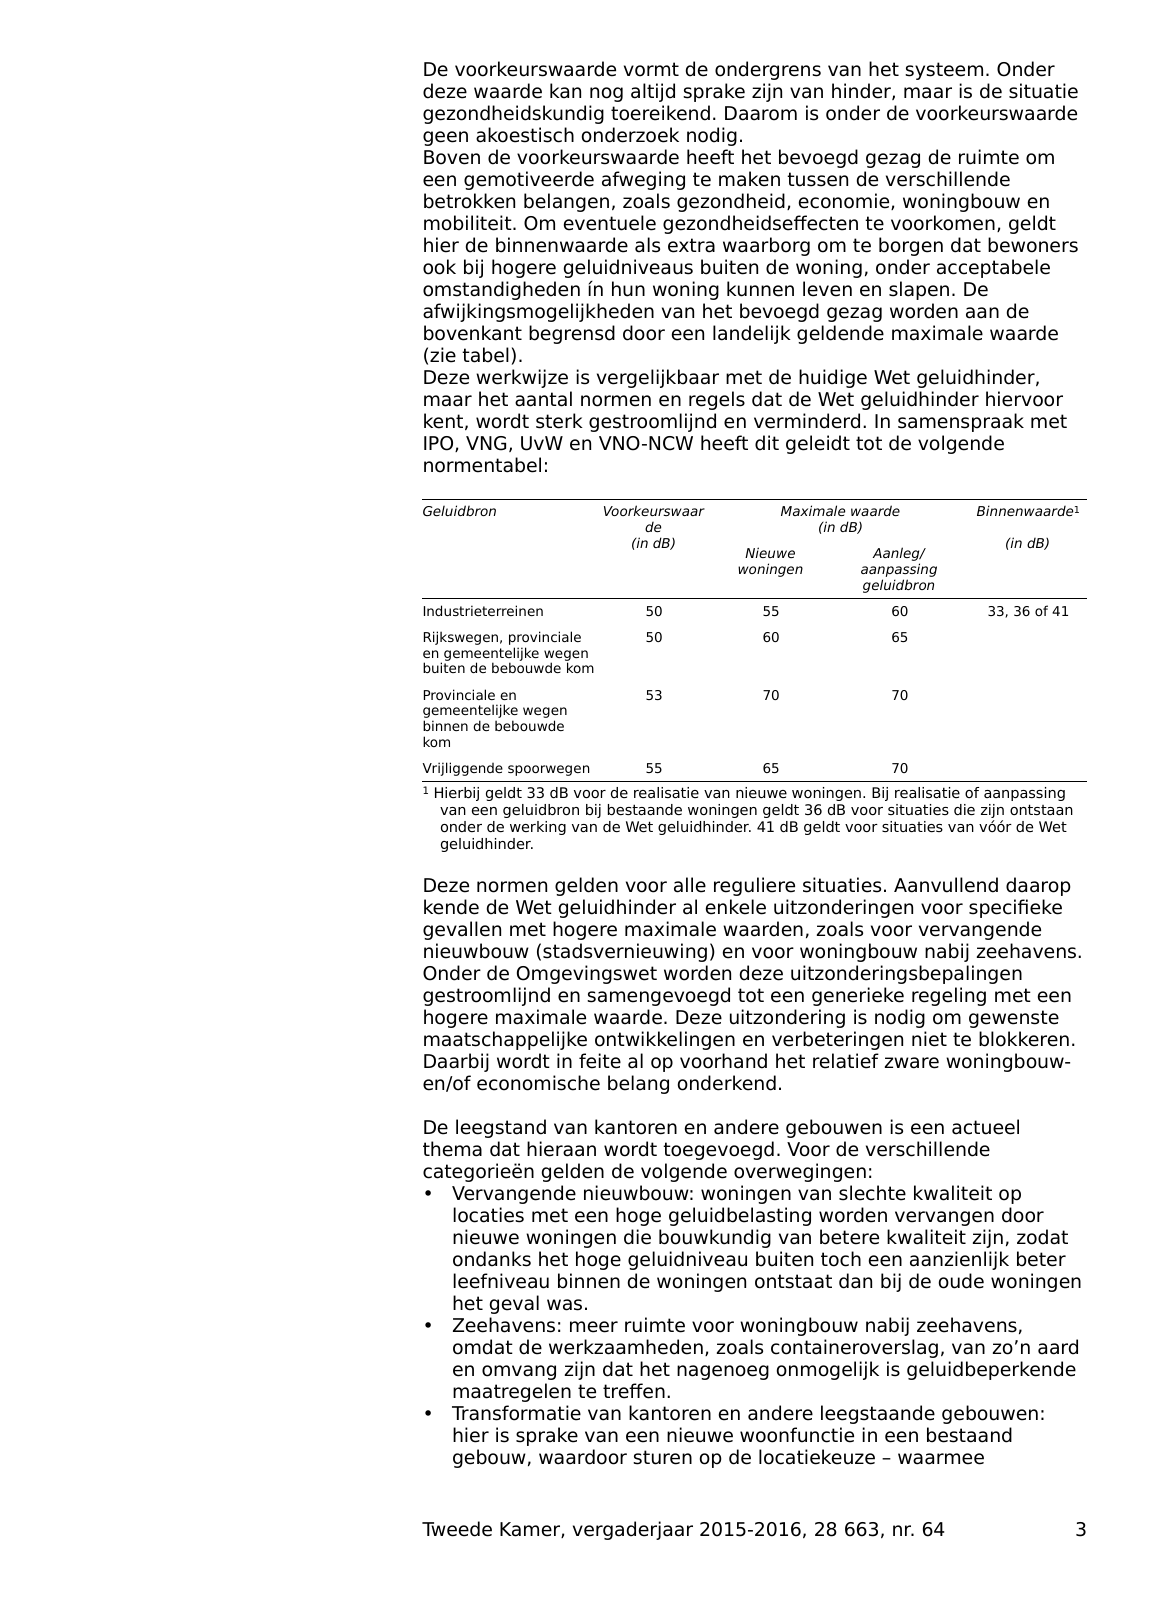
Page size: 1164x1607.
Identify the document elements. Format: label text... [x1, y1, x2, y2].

table_cell 70 [829, 755, 969, 781]
table_header Binnenwaarde1 (in dB) [970, 500, 1087, 598]
text • Transformatie van kantoren en andere leegstaande gebouwen: hier is sprake van een nieuwe woonfunctie in een bestaand gebouw, waardoor sturen op de locatiekeuze – waarmee [422, 1403, 1087, 1468]
text De voorkeurswaarde vormt de ondergrens van het systeem. Onder deze waarde kan nog altijd sprake zijn van hinder, maar is de situatie gezondheidskundig toereikend. Daarom is onder de voorkeurswaarde geen akoestisch onderzoek nodig. [422, 59, 1087, 147]
text Boven de voorkeurswaarde heeft het bevoegd gezag de ruimte om een gemotiveerde afweging te maken tussen de verschillende betrokken belangen, zoals gezondheid, economie, woningbouw en mobiliteit. Om eventuele gezondheidseffecten te voorkomen, geldt hier de binnenwaarde als extra waarborg om te borgen dat bewoners ook bij hogere geluidniveaus buiten de woning, onder acceptabele omstandigheden ín hun woning kunnen leven en slapen. De afwijkingsmogelijkheden van het bevoegd gezag worden aan de bovenkant begrensd door een landelijk geldende maximale waarde (zie tabel). [422, 147, 1087, 367]
table_header Voorkeurswaarde (in dB) [595, 500, 712, 598]
text • Vervangende nieuwbouw: woningen van slechte kwaliteit op locaties met een hoge geluidbelasting worden vervangen door nieuwe woningen die bouwkundig van betere kwaliteit zijn, zodat ondanks het hoge geluidniveau buiten toch een aanzienlijk beter leefniveau binnen de woningen ontstaat dan bij de oude woningen het geval was. [422, 1183, 1087, 1315]
table_cell 50 [595, 599, 712, 624]
table_cell 53 [595, 682, 712, 755]
text Deze werkwijze is vergelijkbaar met de huidige Wet geluidhinder, maar het aantal normen en regels dat de Wet geluidhinder hiervoor kent, wordt sterk gestroomlijnd en verminderd. In samenspraak met IPO, VNG, UvW en VNO-NCW heeft dit geleidt tot de volgende normentabel: [422, 367, 1087, 477]
table_cell 65 [829, 624, 969, 682]
text Deze normen gelden voor alle reguliere situaties. Aanvullend daarop kende de Wet geluidhinder al enkele uitzonderingen voor specifieke gevallen met hogere maximale waarden, zoals voor vervangende nieuwbouw (stadsvernieuwing) en voor woningbouw nabij zeehavens. Onder de Omgevingswet worden deze uitzonderingsbepalingen gestroomlijnd en samengevoegd tot een generieke regeling met een hogere maximale waarde. Deze uitzondering is nodig om gewenste maatschappelijke ontwikkelingen en verbeteringen niet te blokkeren. Daarbij wordt in feite al op voorhand het relatief zware woningbouw- en/of economische belang onderkend. [422, 875, 1087, 1095]
text De leegstand van kantoren en andere gebouwen is een actueel thema dat hieraan wordt toegevoegd. Voor de verschillende categorieën gelden de volgende overwegingen: [422, 1117, 1087, 1183]
table_cell 60 [713, 624, 829, 682]
table_cell Rijkswegen, provinciale en gemeentelijke wegen buiten de bebouwde kom [422, 624, 595, 682]
table_cell Provinciale en gemeentelijke wegen binnen de bebouwde kom [422, 682, 595, 755]
table_cell Industrieterreinen [422, 599, 595, 624]
table_cell 55 [713, 599, 829, 624]
table_cell 70 [829, 682, 969, 755]
table_cell 55 [595, 755, 712, 781]
table_cell 60 [829, 599, 969, 624]
table_cell Nieuwe woningen [713, 540, 829, 598]
table_cell 1 Hierbij geldt 33 dB voor de realisatie van nieuwe woningen. Bij realisatie of aanpassing van een geluidbron bij bestaande woningen geldt 36 dB voor situaties die zijn ontstaan onder de werking van de Wet geluidhinder. 41 dB geldt voor situaties van vóór de Wet geluidhinder. [422, 782, 1087, 853]
table_cell 65 [713, 755, 829, 781]
table_header Geluidbron [422, 500, 595, 598]
table_cell Aanleg/aanpassing geluidbron [829, 540, 969, 598]
table_cell 33, 36 of 41 [970, 599, 1087, 781]
table_cell 50 [595, 624, 712, 682]
table_header Maximale waarde (in dB) [713, 500, 969, 540]
table_cell 70 [713, 682, 829, 755]
text • Zeehavens: meer ruimte voor woningbouw nabij zeehavens, omdat de werkzaamheden, zoals containeroverslag, van zo’n aard en omvang zijn dat het nagenoeg onmogelijk is geluidbeperkende maatregelen te treffen. [422, 1315, 1087, 1403]
table_cell Vrijliggende spoorwegen [422, 755, 595, 781]
